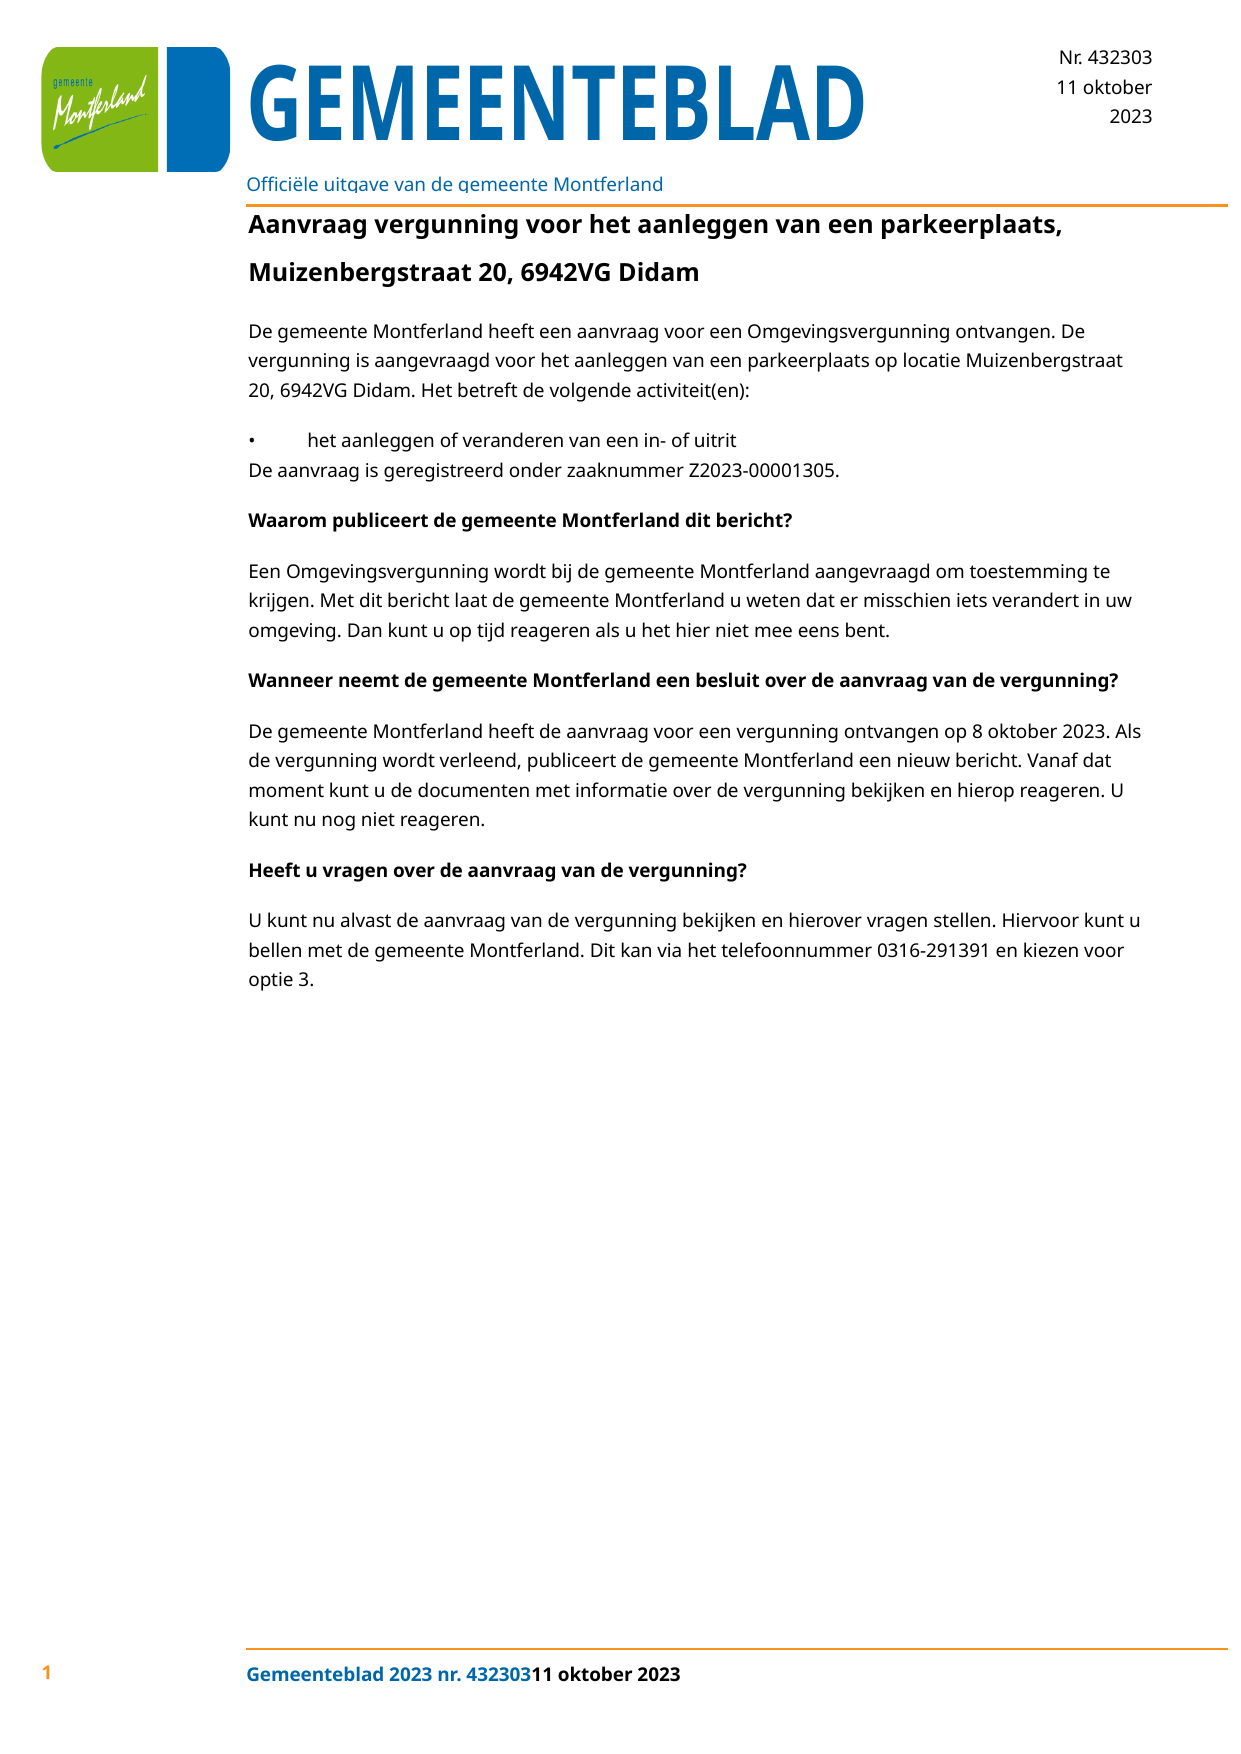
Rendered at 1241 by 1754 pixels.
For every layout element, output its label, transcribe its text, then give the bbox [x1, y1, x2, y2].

text De gemeente Montferland heeft een aanvraag voor een Omgevingsvergunning ontvangen. De vergunning is aangevraagd voor het aanleggen van een parkeerplaats op locatie Muizenbergstraat 20, 6942VG Didam. Het betreft de volgende activiteit(en): [248, 318, 1152, 403]
text Heeft u vragen over de aanvraag van de vergunning? [248, 857, 1152, 883]
text Een Omgevingsvergunning wordt bij de gemeente Montferland aangevraagd om toestemming te krijgen. Met dit bericht laat de gemeente Montferland u weten dat er misschien iets verandert in uw omgeving. Dan kunt u op tijd reageren als u het hier niet mee eens bent. [248, 558, 1152, 643]
text Aanvraag vergunning voor het aanleggen van een parkeerplaats, Muizenbergstraat 20, 6942VG Didam [248, 207, 1152, 288]
text Wanneer neemt de gemeente Montferland een besluit over de aanvraag van de vergunning? [248, 667, 1152, 693]
picture [41, 47, 231, 172]
text De gemeente Montferland heeft de aanvraag voor een vergunning ontvangen op 8 oktober 2023. Als de vergunning wordt verleend, publiceert de gemeente Montferland een nieuw bericht. Vanaf dat moment kunt u de documenten met informatie over de vergunning bekijken en hierop reageren. U kunt nu nog niet reageren. [248, 718, 1152, 832]
text Waarom publiceert de gemeente Montferland dit bericht? [248, 507, 1152, 533]
list het aanleggen of veranderen van een in- of uitrit [248, 427, 1152, 453]
text De aanvraag is geregistreerd onder zaaknummer Z2023-00001305. [248, 457, 1152, 483]
text U kunt nu alvast de aanvraag van de vergunning bekijken en hierover vragen stellen. Hiervoor kunt u bellen met de gemeente Montferland. Dit kan via het telefoonnummer 0316-291391 en kiezen voor optie 3. [248, 907, 1152, 992]
